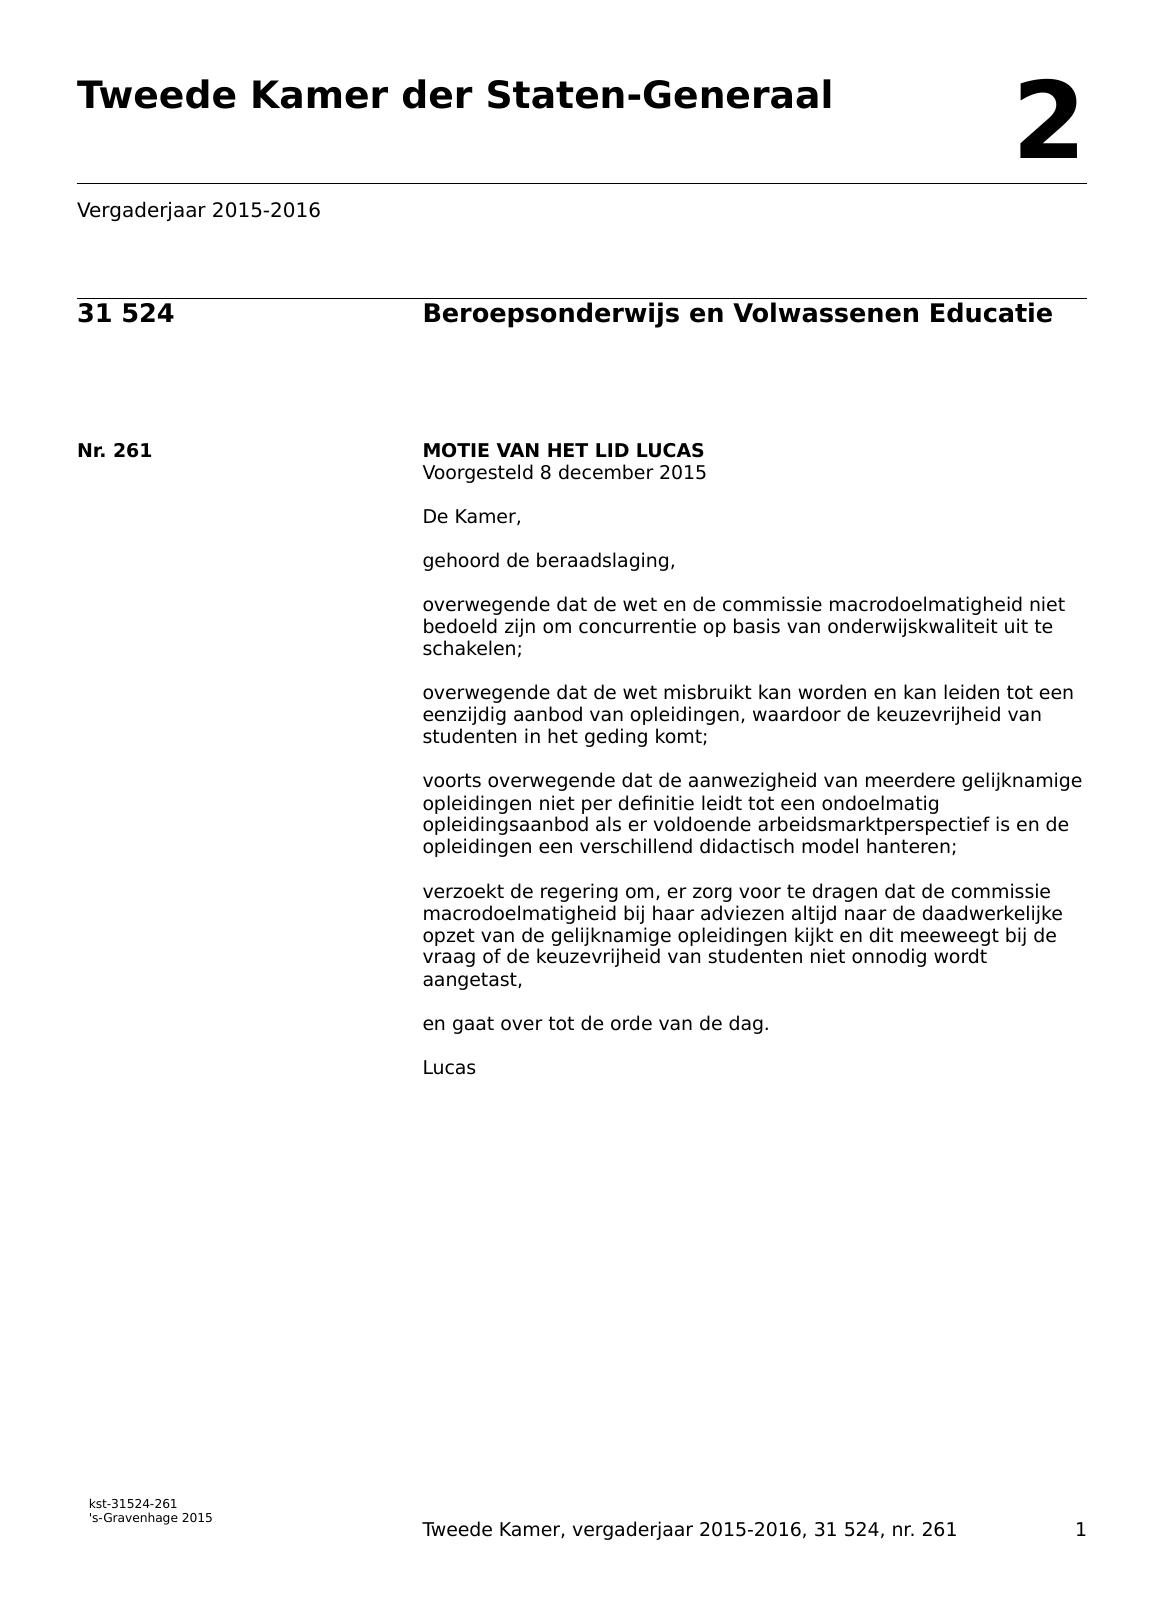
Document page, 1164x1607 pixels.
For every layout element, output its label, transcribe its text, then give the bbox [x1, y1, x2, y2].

text kst-31524-261 [88, 1497, 323, 1511]
table_cell Vergaderjaar 2015-2016 [77, 184, 1087, 298]
subtitle Nr. 261 MOTIE VAN HET LID LUCAS [77, 440, 1087, 462]
text overwegende dat de wet misbruikt kan worden en kan leiden tot een eenzijdig aanbod van opleidingen, waardoor de keuzevrijheid van studenten in het geding komt; [422, 682, 1087, 748]
text De Kamer, [422, 506, 1087, 528]
table_header Tweede Kamer der Staten-Generaal [77, 59, 886, 183]
table_header 2 [886, 59, 1087, 183]
text voorts overwegende dat de aanwezigheid van meerdere gelijknamige opleidingen niet per definitie leidt tot een ondoelmatig opleidingsaanbod als er voldoende arbeidsmarktperspectief is en de opleidingen een verschillend didactisch model hanteren; [422, 770, 1087, 858]
text gehoord de beraadslaging, [422, 550, 1087, 572]
text overwegende dat de wet en de commissie macrodoelmatigheid niet bedoeld zijn om concurrentie op basis van onderwijskwaliteit uit te schakelen; [422, 594, 1087, 660]
text Voorgesteld 8 december 2015 [422, 462, 1087, 484]
subtitle 31 524 Beroepsonderwijs en Volwassenen Educatie [77, 299, 1087, 329]
text Lucas [422, 1057, 1087, 1079]
text en gaat over tot de orde van de dag. [422, 1013, 1087, 1034]
text verzoekt de regering om, er zorg voor te dragen dat de commissie macrodoelmatigheid bij haar adviezen altijd naar de daadwerkelijke opzet van de gelijknamige opleidingen kijkt en dit meeweegt bij de vraag of de keuzevrijheid van studenten niet onnodig wordt aangetast, [422, 881, 1087, 990]
text 's-Gravenhage 2015 [88, 1511, 323, 1525]
